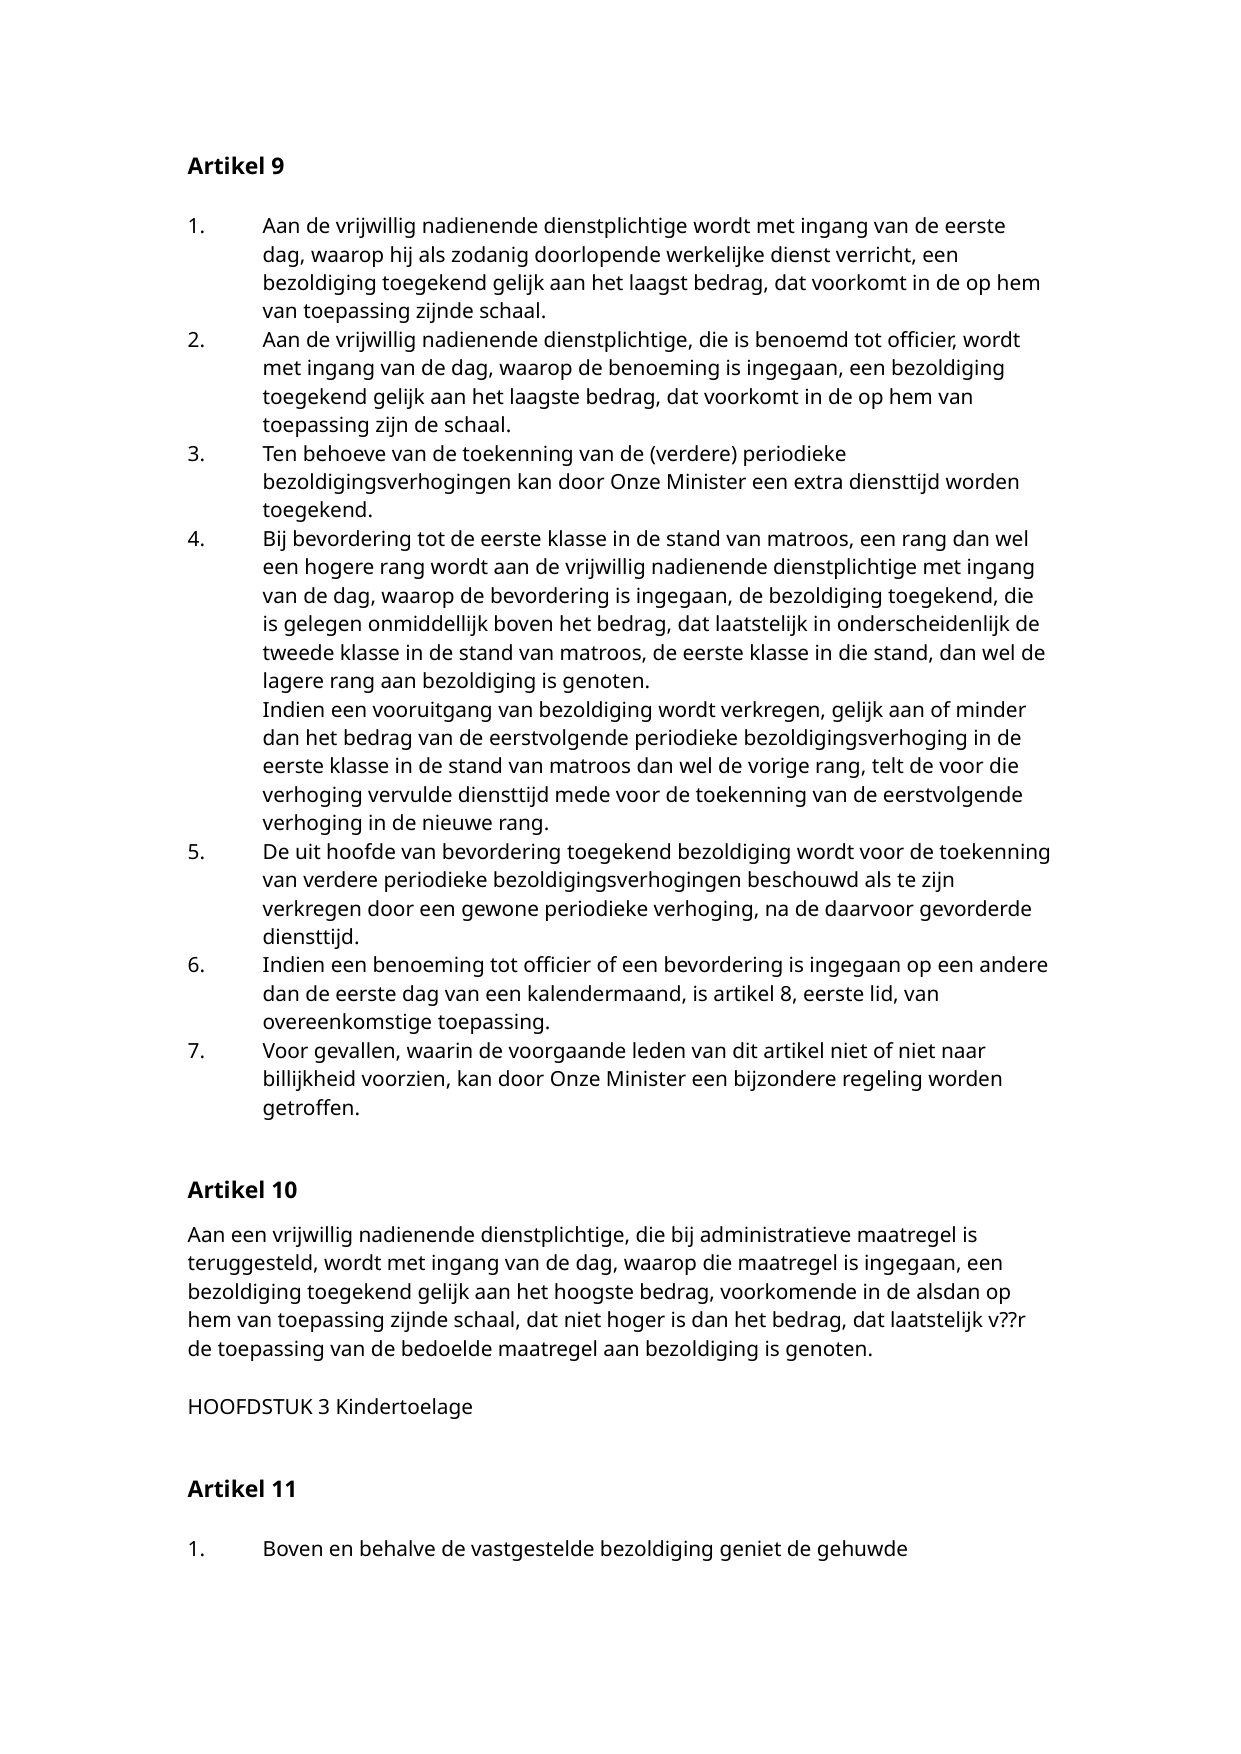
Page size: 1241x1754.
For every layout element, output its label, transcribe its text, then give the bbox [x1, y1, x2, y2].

list Indien een vooruitgang van bezoldiging wordt verkregen, gelijk aan of minder dan het bedrag van de eerstvolgende periodieke bezoldigingsverhoging in de eerste klasse in de stand van matroos dan wel de vorige rang, telt de voor die verhoging vervulde diensttijd mede voor de toekenning van de eerstvolgende verhoging in de nieuwe rang. [187, 695, 1053, 837]
list Boven en behalve de vastgestelde bezoldiging geniet de gehuwde [187, 1534, 1053, 1563]
list Voor gevallen, waarin de voorgaande leden van dit artikel niet of niet naar billijkheid voorzien, kan door Onze Minister een bijzondere regeling worden getroffen. [187, 1036, 1053, 1121]
subtitle Artikel 9 [187, 150, 1053, 181]
list Bij bevordering tot de eerste klasse in de stand van matroos, een rang dan wel een hogere rang wordt aan de vrijwillig nadienende dienstplichtige met ingang van de dag, waarop de bevordering is ingegaan, de bezoldiging toegekend, die is gelegen onmiddellijk boven het bedrag, dat laatstelijk in onderscheidenlijk de tweede klasse in de stand van matroos, de eerste klasse in die stand, dan wel de lagere rang aan bezoldiging is genoten. [187, 524, 1053, 695]
list Ten behoeve van de toekenning van de (verdere) periodieke bezoldigingsverhogingen kan door Onze Minister een extra diensttijd worden toegekend. [187, 439, 1053, 524]
subtitle Artikel 10 [187, 1174, 1053, 1205]
subtitle Artikel 11 [187, 1473, 1053, 1504]
list Aan de vrijwillig nadienende dienstplichtige, die is benoemd tot officier, wordt met ingang van de dag, waarop de benoeming is ingegaan, een bezoldiging toegekend gelijk aan het laagste bedrag, dat voorkomt in de op hem van toepassing zijn de schaal. [187, 325, 1053, 439]
text Aan een vrijwillig nadienende dienstplichtige, die bij administratieve maatregel is teruggesteld, wordt met ingang van de dag, waarop die maatregel is ingegaan, een bezoldiging toegekend gelijk aan het hoogste bedrag, voorkomende in de alsdan op hem van toepassing zijnde schaal, dat niet hoger is dan het bedrag, dat laatstelijk v??r de toepassing van de bedoelde maatregel aan bezoldiging is genoten. [187, 1220, 1053, 1362]
list Aan de vrijwillig nadienende dienstplichtige wordt met ingang van de eerste dag, waarop hij als zodanig doorlopende werkelijke dienst verricht, een bezoldiging toegekend gelijk aan het laagst bedrag, dat voorkomt in de op hem van toepassing zijnde schaal. [187, 211, 1053, 325]
list Indien een benoeming tot officier of een bevordering is ingegaan op een andere dan de eerste dag van een kalendermaand, is artikel 8, eerste lid, van overeenkomstige toepassing. [187, 951, 1053, 1036]
subtitle HOOFDSTUK 3 Kindertoelage [187, 1392, 1053, 1421]
list De uit hoofde van bevordering toegekend bezoldiging wordt voor de toekenning van verdere periodieke bezoldigingsverhogingen beschouwd als te zijn verkregen door een gewone periodieke verhoging, na de daarvoor gevorderde diensttijd. [187, 837, 1053, 951]
